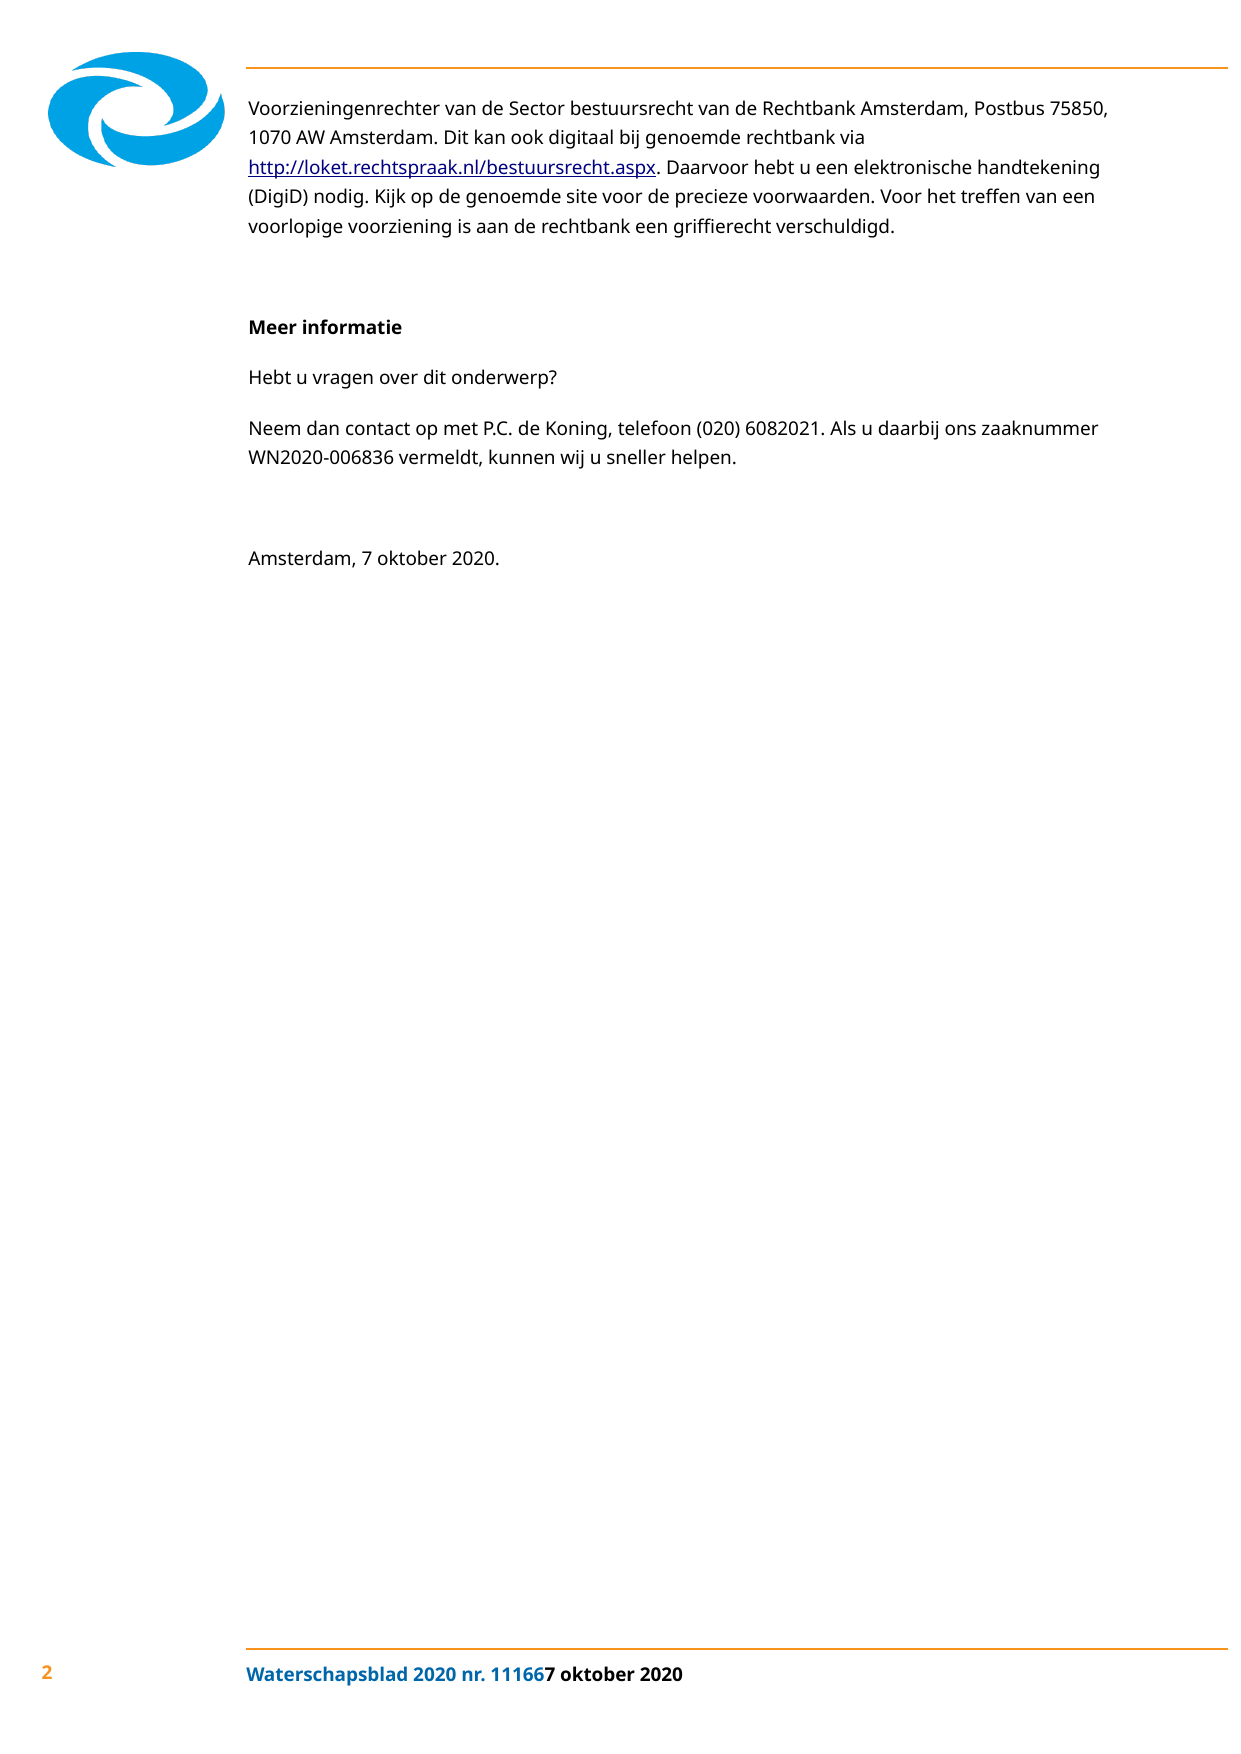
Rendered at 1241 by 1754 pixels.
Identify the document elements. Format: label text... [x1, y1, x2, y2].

text Meer informatie [248, 314, 1152, 340]
text Neem dan contact op met P.C. de Koning, telefoon (020) 6082021. Als u daarbij ons zaaknummer WN2020-006836 vermeldt, kunnen wij u sneller helpen. [248, 415, 1152, 470]
text Amsterdam, 7 oktober 2020. [248, 545, 1152, 571]
picture [41, 47, 231, 172]
text Voorzieningenrechter van de Sector bestuursrecht van de Rechtbank Amsterdam, Postbus 75850, 1070 AW Amsterdam. Dit kan ook digitaal bij genoemde rechtbank via http://loket.rechtspraak.nl/bestuursrecht.aspx. Daarvoor hebt u een elektronische handtekening (DigiD) nodig. Kijk op de genoemde site voor de precieze voorwaarden. Voor het treffen van een voorlopige voorziening is aan de rechtbank een griffierecht verschuldigd. [248, 95, 1152, 239]
text Hebt u vragen over dit onderwerp? [248, 364, 1152, 390]
